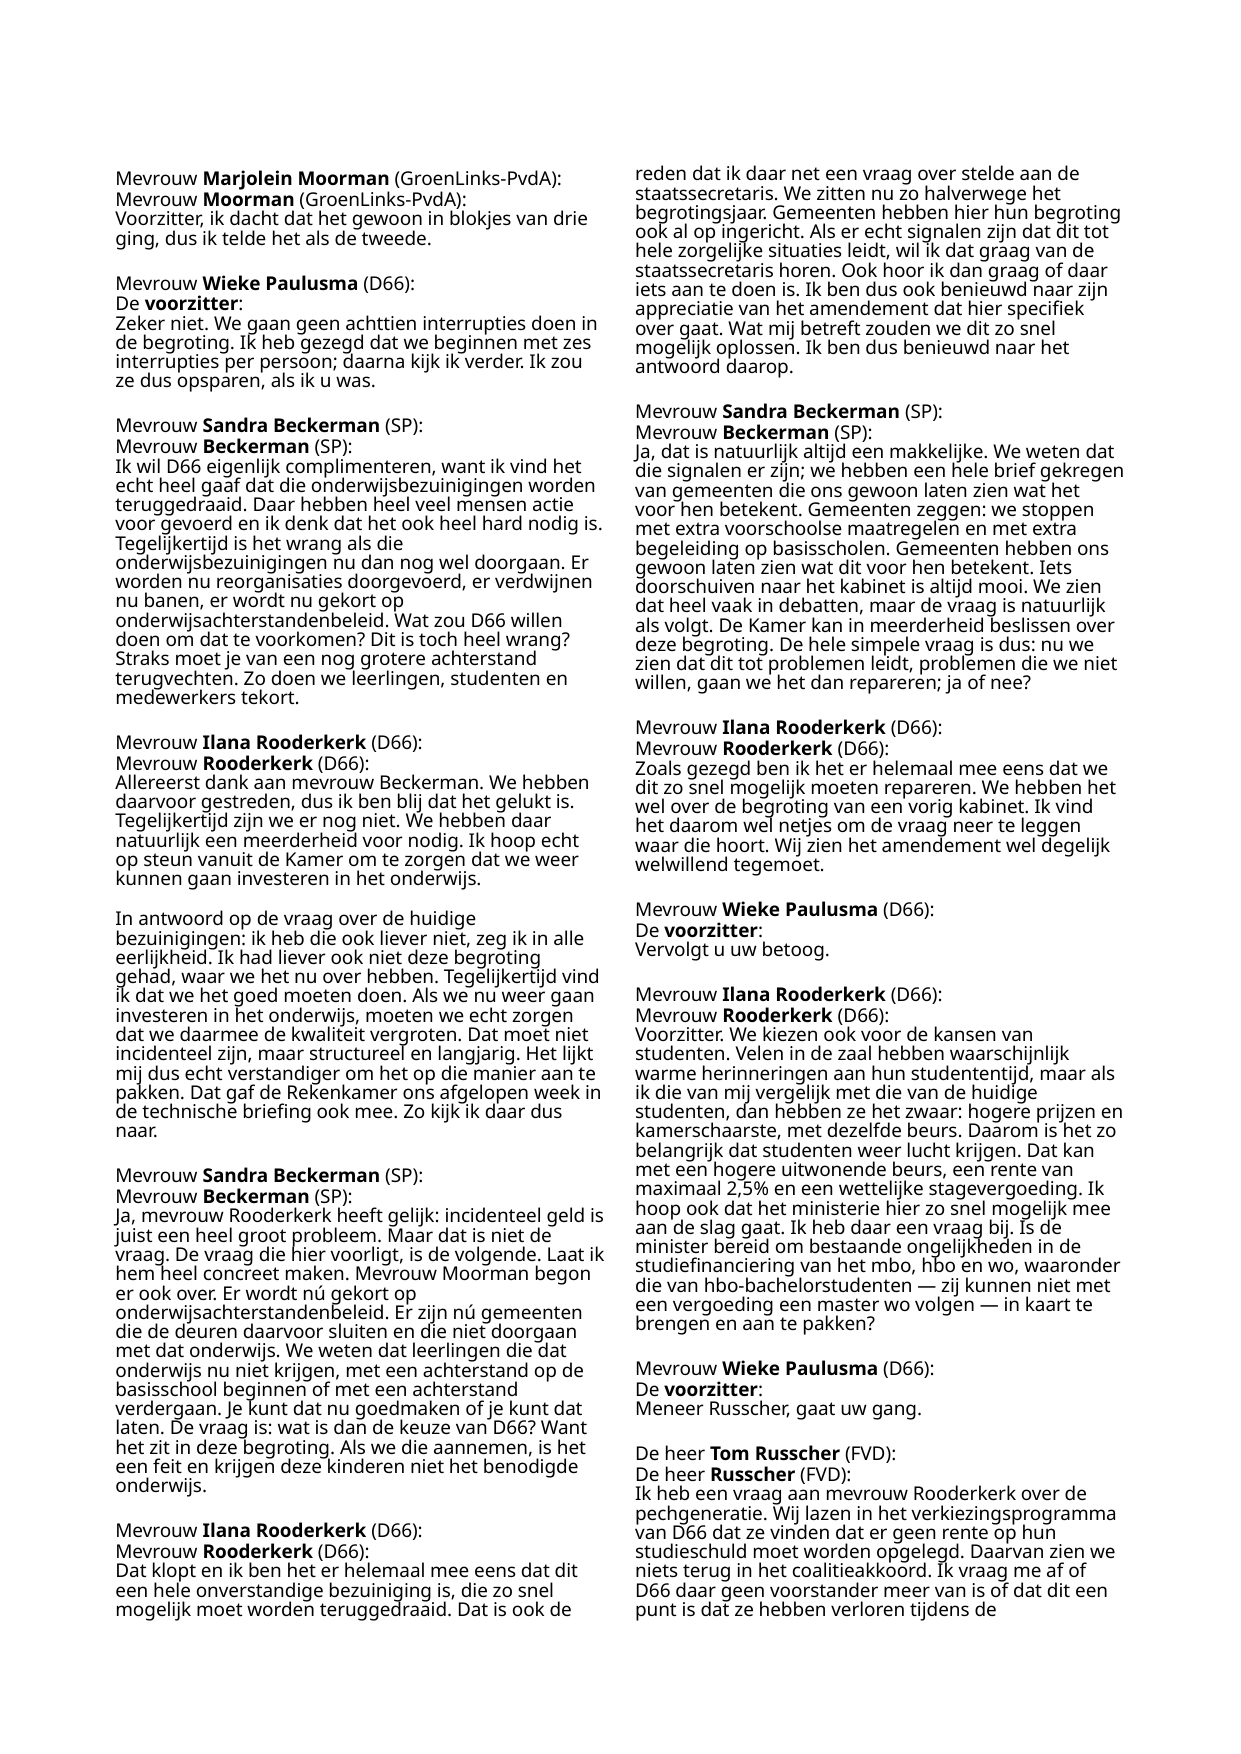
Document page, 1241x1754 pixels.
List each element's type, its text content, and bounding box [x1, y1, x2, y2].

text Mevrouw Wieke Paulusma (D66): [635, 896, 1125, 922]
text Mevrouw Beckerman (SP): [115, 1188, 605, 1207]
text Zeker niet. We gaan geen achttien interrupties doen in de begroting. Ik heb gezegd dat we beginnen met zes interrupties per persoon; daarna kijk ik verder. Ik zou ze dus opsparen, als ik u was. [115, 315, 605, 392]
text Allereerst dank aan mevrouw Beckerman. We hebben daarvoor gestreden, dus ik ben blij dat het gelukt is. Tegelijkertijd zijn we er nog niet. We hebben daar natuurlijk een meerderheid voor nodig. Ik hoop echt op steun vanuit de Kamer om te zorgen dat we weer kunnen gaan investeren in het onderwijs. [115, 774, 605, 889]
text Voorzitter. We kiezen ook voor de kansen van studenten. Velen in de zaal hebben waarschijnlijk warme herinneringen aan hun studententijd, maar als ik die van mij vergelijk met die van de huidige studenten, dan hebben ze het zwaar: hogere prijzen en kamerschaarste, met dezelfde beurs. Daarom is het zo belangrijk dat studenten weer lucht krijgen. Dat kan met een hogere uitwonende beurs, een rente van maximaal 2,5% en een wettelijke stagevergoeding. Ik hoop ook dat het ministerie hier zo snel mogelijk mee aan de slag gaat. Ik heb daar een vraag bij. Is de minister bereid om bestaande ongelijkheden in de studiefinanciering van het mbo, hbo en wo, waaronder die van hbo-bachelorstudenten — zij kunnen niet met een vergoeding een master wo volgen — in kaart te brengen en aan te pakken? [635, 1026, 1125, 1334]
text Mevrouw Rooderkerk (D66): [635, 740, 1125, 759]
text Mevrouw Rooderkerk (D66): [115, 755, 605, 774]
text De voorzitter: [635, 1381, 1125, 1400]
text De voorzitter: [635, 922, 1125, 941]
text Mevrouw Sandra Beckerman (SP): [115, 1162, 605, 1188]
text Dat klopt en ik ben het er helemaal mee eens dat dit een hele onverstandige bezuiniging is, die zo snel mogelijk moet worden teruggedraaid. Dat is ook de [115, 1562, 605, 1620]
text Mevrouw Sandra Beckerman (SP): [115, 413, 605, 438]
text Mevrouw Beckerman (SP): [115, 438, 605, 458]
text Mevrouw Ilana Rooderkerk (D66): [115, 1517, 605, 1543]
text Mevrouw Ilana Rooderkerk (D66): [635, 981, 1125, 1007]
text Mevrouw Beckerman (SP): [635, 424, 1125, 443]
text In antwoord op de vraag over de huidige bezuinigingen: ik heb die ook liever niet, zeg ik in alle eerlijkheid. Ik had liever ook niet deze begroting gehad, waar we het nu over hebben. Tegelijkertijd vind ik dat we het goed moeten doen. Als we nu weer gaan investeren in het onderwijs, moeten we echt zorgen dat we daarmee de kwaliteit vergroten. Dat moet niet incidenteel zijn, maar structureel en langjarig. Het lijkt mij dus echt verstandiger om het op die manier aan te pakken. Dat gaf de Rekenkamer ons afgelopen week in de technische briefing ook mee. Zo kijk ik daar dus naar. [115, 910, 605, 1142]
text Mevrouw Wieke Paulusma (D66): [115, 270, 605, 295]
text Voorzitter, ik dacht dat het gewoon in blokjes van drie ging, dus ik telde het als de tweede. [115, 210, 605, 249]
text Ja, dat is natuurlijk altijd een makkelijke. We weten dat die signalen er zijn; we hebben een hele brief gekregen van gemeenten die ons gewoon laten zien wat het voor hen betekent. Gemeenten zeggen: we stoppen met extra voorschoolse maatregelen en met extra begeleiding op basisscholen. Gemeenten hebben ons gewoon laten zien wat dit voor hen betekent. Iets doorschuiven naar het kabinet is altijd mooi. We zien dat heel vaak in debatten, maar de vraag is natuurlijk als volgt. De Kamer kan in meerderheid beslissen over deze begroting. De hele simpele vraag is dus: nu we zien dat dit tot problemen leidt, problemen die we niet willen, gaan we het dan repareren; ja of nee? [635, 443, 1125, 694]
text De voorzitter: [115, 295, 605, 315]
text Zoals gezegd ben ik het er helemaal mee eens dat we dit zo snel mogelijk moeten repareren. We hebben het wel over de begroting van een vorig kabinet. Ik vind het daarom wel netjes om de vraag neer te leggen waar die hoort. Wij zien het amendement wel degelijk welwillend tegemoet. [635, 759, 1125, 875]
text De heer Tom Russcher (FVD): [635, 1440, 1125, 1466]
text Mevrouw Moorman (GroenLinks-PvdA): [115, 191, 605, 210]
text Mevrouw Rooderkerk (D66): [635, 1007, 1125, 1026]
text Mevrouw Sandra Beckerman (SP): [635, 398, 1125, 424]
text Vervolgt u uw betoog. [635, 941, 1125, 960]
text Mevrouw Marjolein Moorman (GroenLinks-PvdA): [115, 165, 605, 191]
text Mevrouw Ilana Rooderkerk (D66): [115, 729, 605, 755]
text Mevrouw Ilana Rooderkerk (D66): [635, 714, 1125, 740]
text Ik wil D66 eigenlijk complimenteren, want ik vind het echt heel gaaf dat die onderwijsbezuinigingen worden teruggedraaid. Daar hebben heel veel mensen actie voor gevoerd en ik denk dat het ook heel hard nodig is. Tegelijkertijd is het wrang als die onderwijsbezuinigingen nu dan nog wel doorgaan. Er worden nu reorganisaties doorgevoerd, er verdwijnen nu banen, er wordt nu gekort op onderwijsachterstandenbeleid. Wat zou D66 willen doen om dat te voorkomen? Dit is toch heel wrang? Straks moet je van een nog grotere achterstand terugvechten. Zo doen we leerlingen, studenten en medewerkers tekort. [115, 458, 605, 708]
text Ja, mevrouw Rooderkerk heeft gelijk: incidenteel geld is juist een heel groot probleem. Maar dat is niet de vraag. De vraag die hier voorligt, is de volgende. Laat ik hem heel concreet maken. Mevrouw Moorman begon er ook over. Er wordt nú gekort op onderwijsachterstandenbeleid. Er zijn nú gemeenten die de deuren daarvoor sluiten en die niet doorgaan met dat onderwijs. We weten dat leerlingen die dat onderwijs nu niet krijgen, met een achterstand op de basisschool beginnen of met een achterstand verdergaan. Je kunt dat nu goedmaken of je kunt dat laten. De vraag is: wat is dan de keuze van D66? Want het zit in deze begroting. Als we die aannemen, is het een feit en krijgen deze kinderen niet het benodigde onderwijs. [115, 1207, 605, 1496]
text reden dat ik daar net een vraag over stelde aan de staatssecretaris. We zitten nu zo halverwege het begrotingsjaar. Gemeenten hebben hier hun begroting ook al op ingericht. Als er echt signalen zijn dat dit tot hele zorgelijke situaties leidt, wil ik dat graag van de staatssecretaris horen. Ook hoor ik dan graag of daar iets aan te doen is. Ik ben dus ook benieuwd naar zijn appreciatie van het amendement dat hier specifiek over gaat. Wat mij betreft zouden we dit zo snel mogelijk oplossen. Ik ben dus benieuwd naar het antwoord daarop. [635, 165, 1125, 377]
text Meneer Russcher, gaat uw gang. [635, 1400, 1125, 1419]
text Mevrouw Wieke Paulusma (D66): [635, 1355, 1125, 1381]
text Ik heb een vraag aan mevrouw Rooderkerk over de pechgeneratie. Wij lazen in het verkiezingsprogramma van D66 dat ze vinden dat er geen rente op hun studieschuld moet worden opgelegd. Daarvan zien we niets terug in het coalitieakkoord. Ik vraag me af of D66 daar geen voorstander meer van is of dat dit een punt is dat ze hebben verloren tijdens de [635, 1485, 1125, 1620]
text De heer Russcher (FVD): [635, 1466, 1125, 1485]
text Mevrouw Rooderkerk (D66): [115, 1543, 605, 1562]
